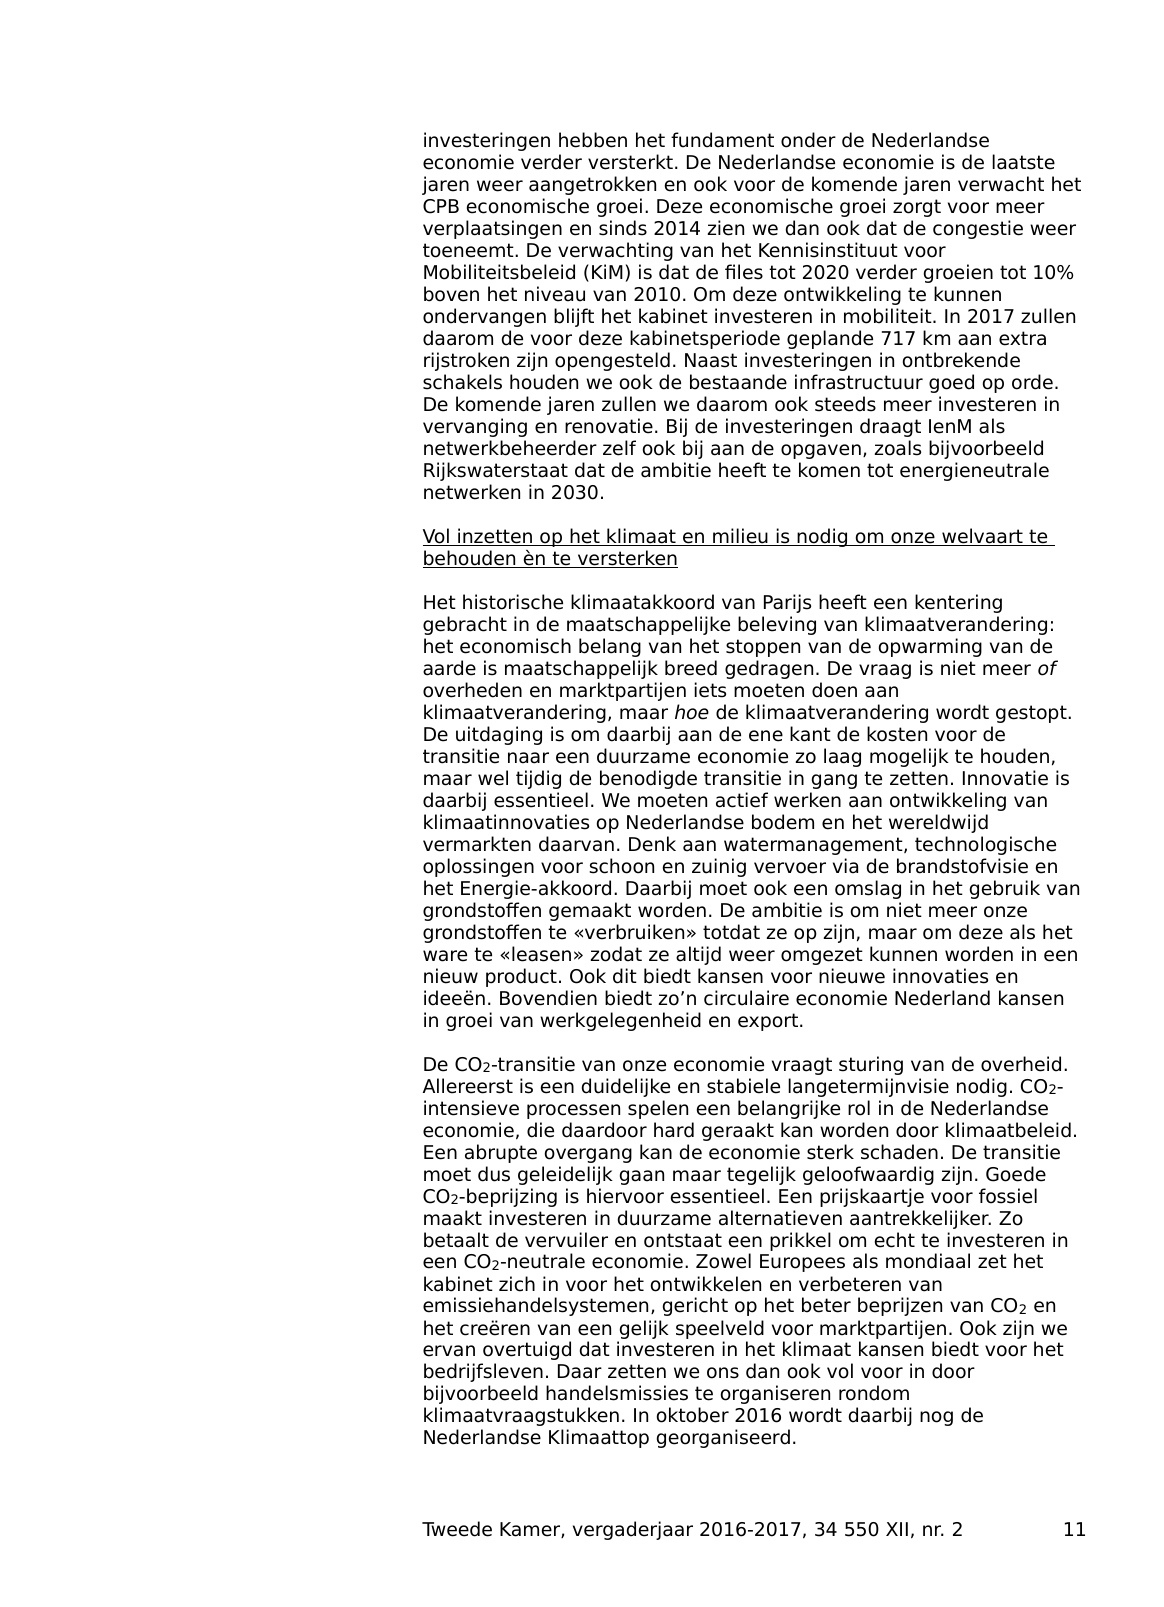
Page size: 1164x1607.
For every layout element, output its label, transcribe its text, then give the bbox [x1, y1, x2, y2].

text investeringen hebben het fundament onder de Nederlandse economie verder versterkt. De Nederlandse economie is de laatste jaren weer aangetrokken en ook voor de komende jaren verwacht het CPB economische groei. Deze economische groei zorgt voor meer verplaatsingen en sinds 2014 zien we dan ook dat de congestie weer toeneemt. De verwachting van het Kennisinstituut voor Mobiliteitsbeleid (KiM) is dat de files tot 2020 verder groeien tot 10% boven het niveau van 2010. Om deze ontwikkeling te kunnen ondervangen blijft het kabinet investeren in mobiliteit. In 2017 zullen daarom de voor deze kabinetsperiode geplande 717 km aan extra rijstroken zijn opengesteld. Naast investeringen in ontbrekende schakels houden we ook de bestaande infrastructuur goed op orde. De komende jaren zullen we daarom ook steeds meer investeren in vervanging en renovatie. Bij de investeringen draagt IenM als netwerkbeheerder zelf ook bij aan de opgaven, zoals bijvoorbeeld Rijkswaterstaat dat de ambitie heeft te komen tot energieneutrale netwerken in 2030. [422, 130, 1087, 503]
text Het historische klimaatakkoord van Parijs heeft een kentering gebracht in de maatschappelijke beleving van klimaatverandering: het economisch belang van het stoppen van de opwarming van de aarde is maatschappelijk breed gedragen. De vraag is niet meer of overheden en marktpartijen iets moeten doen aan klimaatverandering, maar hoe de klimaatverandering wordt gestopt. De uitdaging is om daarbij aan de ene kant de kosten voor de transitie naar een duurzame economie zo laag mogelijk te houden, maar wel tijdig de benodigde transitie in gang te zetten. Innovatie is daarbij essentieel. We moeten actief werken aan ontwikkeling van klimaatinnovaties op Nederlandse bodem en het wereldwijd vermarkten daarvan. Denk aan watermanagement, technologische oplossingen voor schoon en zuinig vervoer via de brandstofvisie en het Energie-akkoord. Daarbij moet ook een omslag in het gebruik van grondstoffen gemaakt worden. De ambitie is om niet meer onze grondstoffen te «verbruiken» totdat ze op zijn, maar om deze als het ware te «leasen» zodat ze altijd weer omgezet kunnen worden in een nieuw product. Ook dit biedt kansen voor nieuwe innovaties en ideeën. Bovendien biedt zo’n circulaire economie Nederland kansen in groei van werkgelegenheid en export. [422, 592, 1087, 1031]
text De CO2-transitie van onze economie vraagt sturing van de overheid. Allereerst is een duidelijke en stabiele langetermijnvisie nodig. CO2-intensieve processen spelen een belangrijke rol in de Nederlandse economie, die daardoor hard geraakt kan worden door klimaatbeleid. Een abrupte overgang kan de economie sterk schaden. De transitie moet dus geleidelijk gaan maar tegelijk geloofwaardig zijn. Goede CO2-beprijzing is hiervoor essentieel. Een prijskaartje voor fossiel maakt investeren in duurzame alternatieven aantrekkelijker. Zo betaalt de vervuiler en ontstaat een prikkel om echt te investeren in een CO2-neutrale economie. Zowel Europees als mondiaal zet het kabinet zich in voor het ontwikkelen en verbeteren van emissiehandelsystemen, gericht op het beter beprijzen van CO2 en het creëren van een gelijk speelveld voor marktpartijen. Ook zijn we ervan overtuigd dat investeren in het klimaat kansen biedt voor het bedrijfsleven. Daar zetten we ons dan ook vol voor in door bijvoorbeeld handelsmissies te organiseren rondom klimaatvraagstukken. In oktober 2016 wordt daarbij nog de Nederlandse Klimaattop georganiseerd. [422, 1054, 1087, 1449]
subtitle Vol inzetten op het klimaat en milieu is nodig om onze welvaart te behouden èn te versterken [422, 526, 1087, 570]
